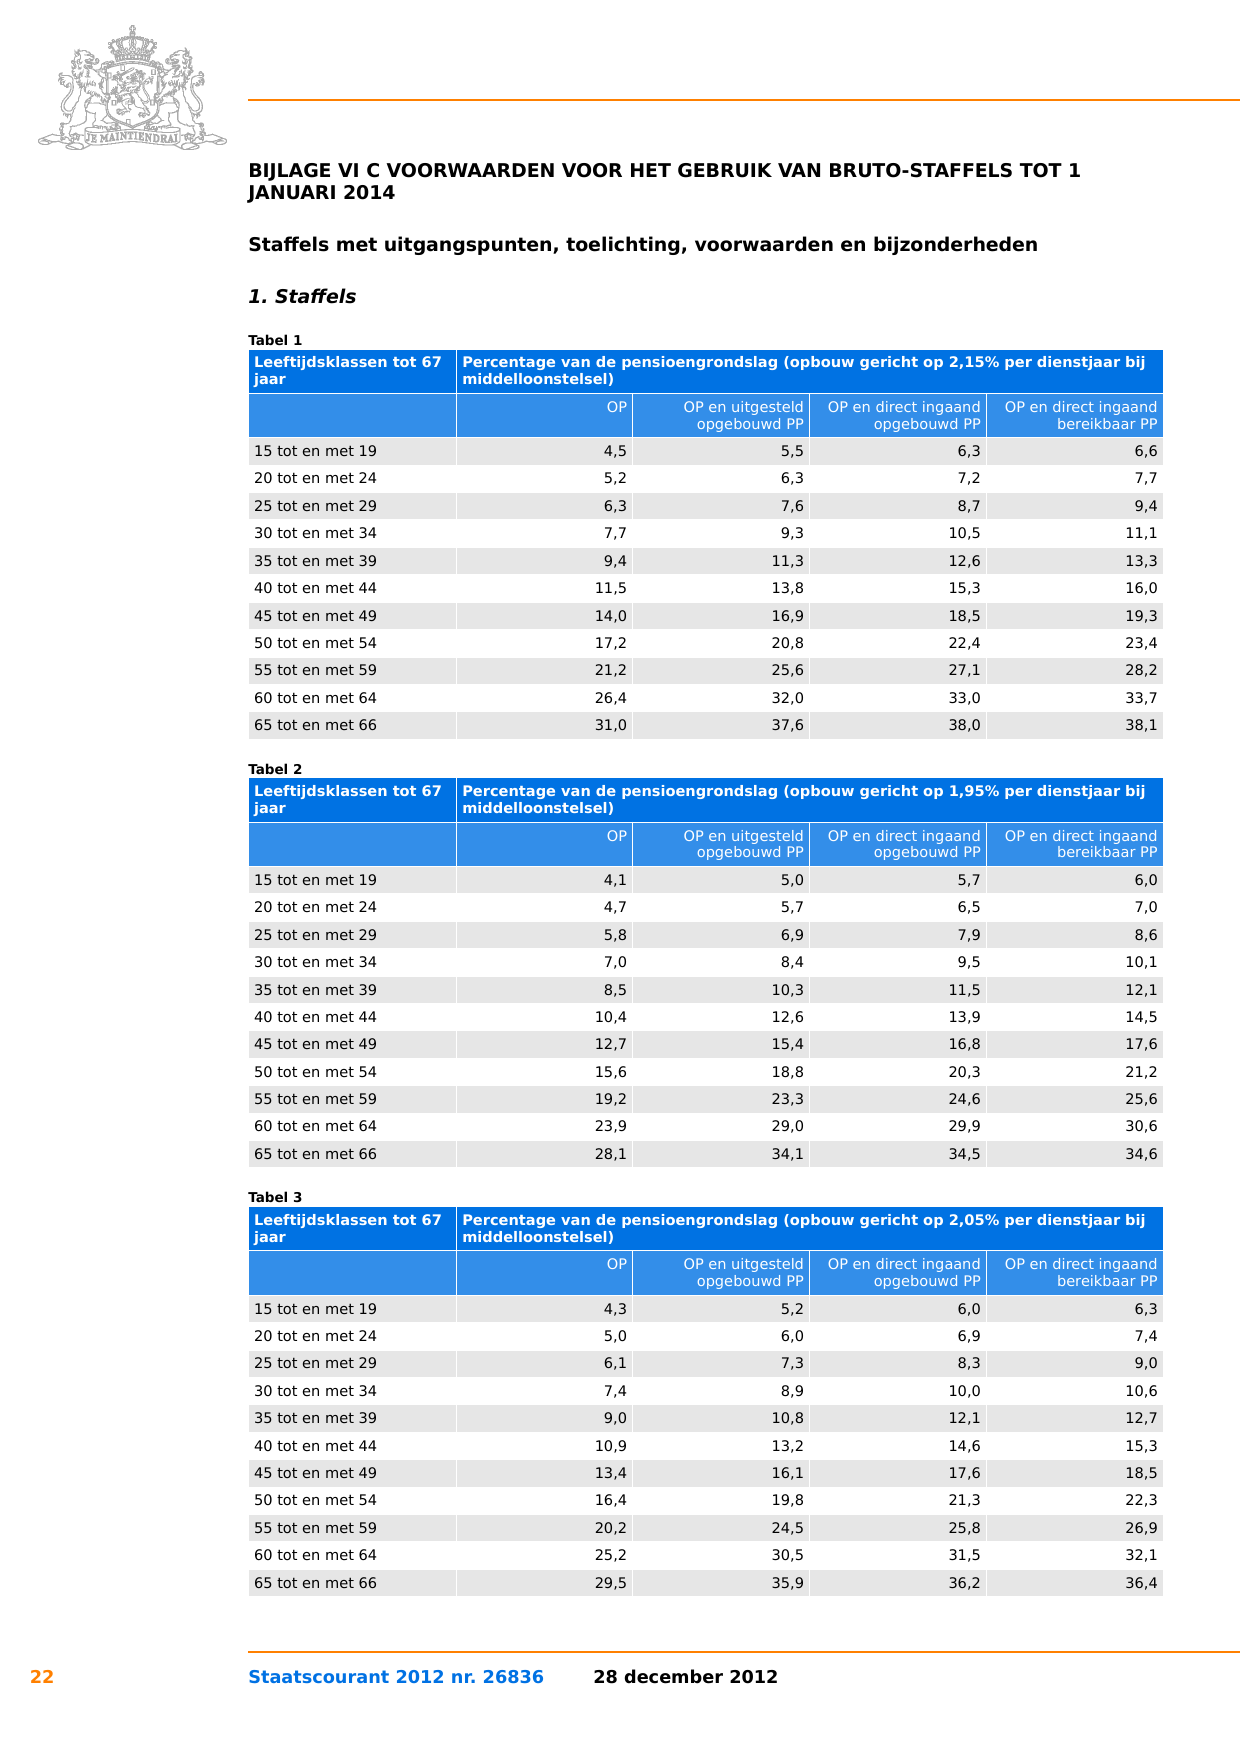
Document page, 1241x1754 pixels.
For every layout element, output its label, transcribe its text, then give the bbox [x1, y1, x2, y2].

table_cell 15 tot en met 19 [249, 1296, 456, 1322]
table_cell 28,1 [457, 1141, 632, 1167]
table_cell 20 tot en met 24 [249, 466, 456, 492]
table_cell 38,1 [987, 712, 1163, 739]
table_cell 6,0 [633, 1323, 809, 1349]
table_cell 60 tot en met 64 [249, 685, 456, 711]
table_cell 11,5 [457, 575, 632, 602]
table_cell 38,0 [810, 712, 986, 739]
table_cell 31,5 [810, 1543, 986, 1569]
table_cell OP en direct ingaand bereikbaar PP [987, 394, 1163, 437]
table_cell 11,3 [633, 548, 809, 574]
table_cell 10,8 [633, 1405, 809, 1432]
table_cell 50 tot en met 54 [249, 1059, 456, 1085]
table_cell 27,1 [810, 658, 986, 684]
table_cell 9,4 [987, 493, 1163, 519]
table_cell 6,9 [633, 922, 809, 948]
table_cell 23,3 [633, 1086, 809, 1113]
table_cell OP en direct ingaand opgebouwd PP [810, 1251, 986, 1295]
table_cell 25,8 [810, 1515, 986, 1541]
table_cell 50 tot en met 54 [249, 630, 456, 656]
table_cell 12,6 [810, 548, 986, 574]
table_cell 4,3 [457, 1296, 632, 1322]
table_cell 10,3 [633, 977, 809, 1003]
table_cell 5,7 [810, 867, 986, 893]
table_cell 7,3 [633, 1351, 809, 1377]
table_cell 23,9 [457, 1114, 632, 1140]
table_cell 19,8 [633, 1488, 809, 1514]
table_cell 33,7 [987, 685, 1163, 711]
table_cell 7,0 [987, 895, 1163, 921]
table_cell 20,8 [633, 630, 809, 656]
table_cell 11,1 [987, 521, 1163, 547]
table_cell 22,4 [810, 630, 986, 656]
table_cell 35 tot en met 39 [249, 548, 456, 574]
table_cell 15 tot en met 19 [249, 867, 456, 893]
table_cell 35 tot en met 39 [249, 1405, 456, 1432]
table_cell 25 tot en met 29 [249, 922, 456, 948]
table_cell 4,5 [457, 438, 632, 465]
table_cell 34,1 [633, 1141, 809, 1167]
table_cell 12,1 [810, 1405, 986, 1432]
table_cell 10,5 [810, 521, 986, 547]
table_cell 33,0 [810, 685, 986, 711]
table_cell 10,6 [987, 1378, 1163, 1404]
table_cell 29,0 [633, 1114, 809, 1140]
table_cell 25 tot en met 29 [249, 493, 456, 519]
table_cell 6,0 [987, 867, 1163, 893]
table_cell 8,5 [457, 977, 632, 1003]
table_cell 20,3 [810, 1059, 986, 1085]
table_cell 16,0 [987, 575, 1163, 602]
table_cell Percentage van de pensioengrondslag (opbouw gericht op 1,95% per dienstjaar bij middelloonstelsel) [457, 778, 1163, 822]
table_cell 7,6 [633, 493, 809, 519]
table_cell 7,9 [810, 922, 986, 948]
table_cell 12,1 [987, 977, 1163, 1003]
table_cell 10,0 [810, 1378, 986, 1404]
table_cell 19,3 [987, 603, 1163, 629]
table_cell 5,0 [457, 1323, 632, 1349]
table_cell 15,3 [810, 575, 986, 602]
table_header Tabel 2 [248, 762, 1163, 777]
table_cell 5,0 [633, 867, 809, 893]
table_cell 25,6 [987, 1086, 1163, 1113]
table_cell 5,2 [457, 466, 632, 492]
table_cell 12,7 [457, 1031, 632, 1058]
table_cell Leeftijdsklassen tot 67 jaar [249, 778, 456, 822]
table_cell 6,6 [987, 438, 1163, 465]
table_cell 8,7 [810, 493, 986, 519]
table_cell 12,7 [987, 1405, 1163, 1432]
table_cell [249, 823, 456, 866]
table_cell 21,3 [810, 1488, 986, 1514]
table_cell 40 tot en met 44 [249, 1433, 456, 1459]
table_cell 36,4 [987, 1570, 1163, 1596]
table_cell 16,8 [810, 1031, 986, 1058]
table_cell 13,3 [987, 548, 1163, 574]
table_cell 30 tot en met 34 [249, 1378, 456, 1404]
table_cell 9,4 [457, 548, 632, 574]
table_cell 35 tot en met 39 [249, 977, 456, 1003]
table_cell 6,3 [633, 466, 809, 492]
table_cell 6,3 [987, 1296, 1163, 1322]
table_cell 18,5 [987, 1460, 1163, 1487]
table_cell 7,7 [457, 521, 632, 547]
table_cell 37,6 [633, 712, 809, 739]
table_cell 20,2 [457, 1515, 632, 1541]
table_cell 20 tot en met 24 [249, 1323, 456, 1349]
table_cell 16,4 [457, 1488, 632, 1514]
table_cell 65 tot en met 66 [249, 1141, 456, 1167]
table_cell 13,9 [810, 1004, 986, 1030]
table_cell 6,3 [810, 438, 986, 465]
table_cell 20 tot en met 24 [249, 895, 456, 921]
table_cell 55 tot en met 59 [249, 1515, 456, 1541]
picture [38, 25, 227, 150]
table_header Tabel 1 [248, 333, 1163, 348]
table_cell 6,3 [457, 493, 632, 519]
table_cell 29,5 [457, 1570, 632, 1596]
table_cell 13,8 [633, 575, 809, 602]
table_cell 22,3 [987, 1488, 1163, 1514]
table_cell 45 tot en met 49 [249, 1031, 456, 1058]
table_header Tabel 3 [248, 1190, 1163, 1206]
table_cell 60 tot en met 64 [249, 1543, 456, 1569]
table_cell 17,6 [810, 1460, 986, 1487]
table_cell 11,5 [810, 977, 986, 1003]
table_cell 13,4 [457, 1460, 632, 1487]
table_cell 7,2 [810, 466, 986, 492]
table_cell 10,9 [457, 1433, 632, 1459]
table_cell 30 tot en met 34 [249, 521, 456, 547]
table_cell 55 tot en met 59 [249, 658, 456, 684]
table_cell 45 tot en met 49 [249, 1460, 456, 1487]
table_cell 8,9 [633, 1378, 809, 1404]
table_cell 7,4 [457, 1378, 632, 1404]
table_cell 19,2 [457, 1086, 632, 1113]
table_cell 8,6 [987, 922, 1163, 948]
table_cell 7,4 [987, 1323, 1163, 1349]
table_cell 25,2 [457, 1543, 632, 1569]
table_cell 40 tot en met 44 [249, 1004, 456, 1030]
table_cell 15,4 [633, 1031, 809, 1058]
table_cell 9,0 [457, 1405, 632, 1432]
table_cell 5,8 [457, 922, 632, 948]
table_cell 6,1 [457, 1351, 632, 1377]
table_cell 24,5 [633, 1515, 809, 1541]
table_cell OP en uitgesteld opgebouwd PP [633, 1251, 809, 1295]
table_cell 7,0 [457, 949, 632, 976]
table_cell Percentage van de pensioengrondslag (opbouw gericht op 2,05% per dienstjaar bij middelloonstelsel) [457, 1207, 1163, 1250]
table_cell 23,4 [987, 630, 1163, 656]
table_cell 10,1 [987, 949, 1163, 976]
table_cell 6,5 [810, 895, 986, 921]
table_cell 17,2 [457, 630, 632, 656]
table_cell OP en direct ingaand opgebouwd PP [810, 823, 986, 866]
table_cell 31,0 [457, 712, 632, 739]
table_cell OP [457, 823, 632, 866]
table_cell 13,2 [633, 1433, 809, 1459]
table_cell 14,0 [457, 603, 632, 629]
table_cell Percentage van de pensioengrondslag (opbouw gericht op 2,15% per dienstjaar bij middelloonstelsel) [457, 350, 1163, 393]
table_cell 17,6 [987, 1031, 1163, 1058]
table_cell OP en uitgesteld opgebouwd PP [633, 394, 809, 437]
table_cell 32,0 [633, 685, 809, 711]
table_cell 21,2 [987, 1059, 1163, 1085]
table_cell 24,6 [810, 1086, 986, 1113]
table_cell OP en direct ingaand bereikbaar PP [987, 823, 1163, 866]
table_cell 9,3 [633, 521, 809, 547]
table_cell 15 tot en met 19 [249, 438, 456, 465]
table_cell 25 tot en met 29 [249, 1351, 456, 1377]
subtitle BIJLAGE VI C VOORWAARDEN VOOR HET GEBRUIK VAN BRUTO-STAFFELS TOT 1 JANUARI 2014 [248, 160, 1163, 204]
table_cell 4,7 [457, 895, 632, 921]
table_cell 5,5 [633, 438, 809, 465]
table_cell 30,5 [633, 1543, 809, 1569]
subtitle Staffels met uitgangspunten, toelichting, voorwaarden en bijzonderheden [248, 234, 1163, 256]
table_cell 30,6 [987, 1114, 1163, 1140]
table_cell OP en uitgesteld opgebouwd PP [633, 823, 809, 866]
table_cell 18,8 [633, 1059, 809, 1085]
table_cell OP en direct ingaand opgebouwd PP [810, 394, 986, 437]
table_cell 34,5 [810, 1141, 986, 1167]
table_cell OP [457, 394, 632, 437]
table_cell 25,6 [633, 658, 809, 684]
table_cell 9,5 [810, 949, 986, 976]
table_cell 40 tot en met 44 [249, 575, 456, 602]
table_cell 6,0 [810, 1296, 986, 1322]
table_cell 55 tot en met 59 [249, 1086, 456, 1113]
table_cell 8,4 [633, 949, 809, 976]
table_cell 60 tot en met 64 [249, 1114, 456, 1140]
table_cell 15,3 [987, 1433, 1163, 1459]
table_cell 14,5 [987, 1004, 1163, 1030]
table_cell 4,1 [457, 867, 632, 893]
table_cell 21,2 [457, 658, 632, 684]
table_cell Leeftijdsklassen tot 67 jaar [249, 350, 456, 393]
table_cell OP en direct ingaand bereikbaar PP [987, 1251, 1163, 1295]
table_cell 65 tot en met 66 [249, 712, 456, 739]
table_cell 50 tot en met 54 [249, 1488, 456, 1514]
table_cell 9,0 [987, 1351, 1163, 1377]
table_cell [249, 1251, 456, 1295]
table_cell 32,1 [987, 1543, 1163, 1569]
table_cell Leeftijdsklassen tot 67 jaar [249, 1207, 456, 1250]
table_cell 16,1 [633, 1460, 809, 1487]
table_cell 26,4 [457, 685, 632, 711]
table_cell [249, 394, 456, 437]
table_cell 30 tot en met 34 [249, 949, 456, 976]
table_cell 10,4 [457, 1004, 632, 1030]
table_cell 8,3 [810, 1351, 986, 1377]
table_cell 45 tot en met 49 [249, 603, 456, 629]
table_cell 18,5 [810, 603, 986, 629]
table_cell 7,7 [987, 466, 1163, 492]
table_cell 5,7 [633, 895, 809, 921]
table_cell 6,9 [810, 1323, 986, 1349]
table_cell 29,9 [810, 1114, 986, 1140]
table_cell 35,9 [633, 1570, 809, 1596]
table_cell 26,9 [987, 1515, 1163, 1541]
table_cell 28,2 [987, 658, 1163, 684]
table_cell 15,6 [457, 1059, 632, 1085]
table_cell 5,2 [633, 1296, 809, 1322]
table_cell 16,9 [633, 603, 809, 629]
table_cell 34,6 [987, 1141, 1163, 1167]
table_cell 65 tot en met 66 [249, 1570, 456, 1596]
table_cell OP [457, 1251, 632, 1295]
table_cell 36,2 [810, 1570, 986, 1596]
table_cell 12,6 [633, 1004, 809, 1030]
subtitle 1. Staffels [248, 286, 1163, 308]
table_cell 14,6 [810, 1433, 986, 1459]
